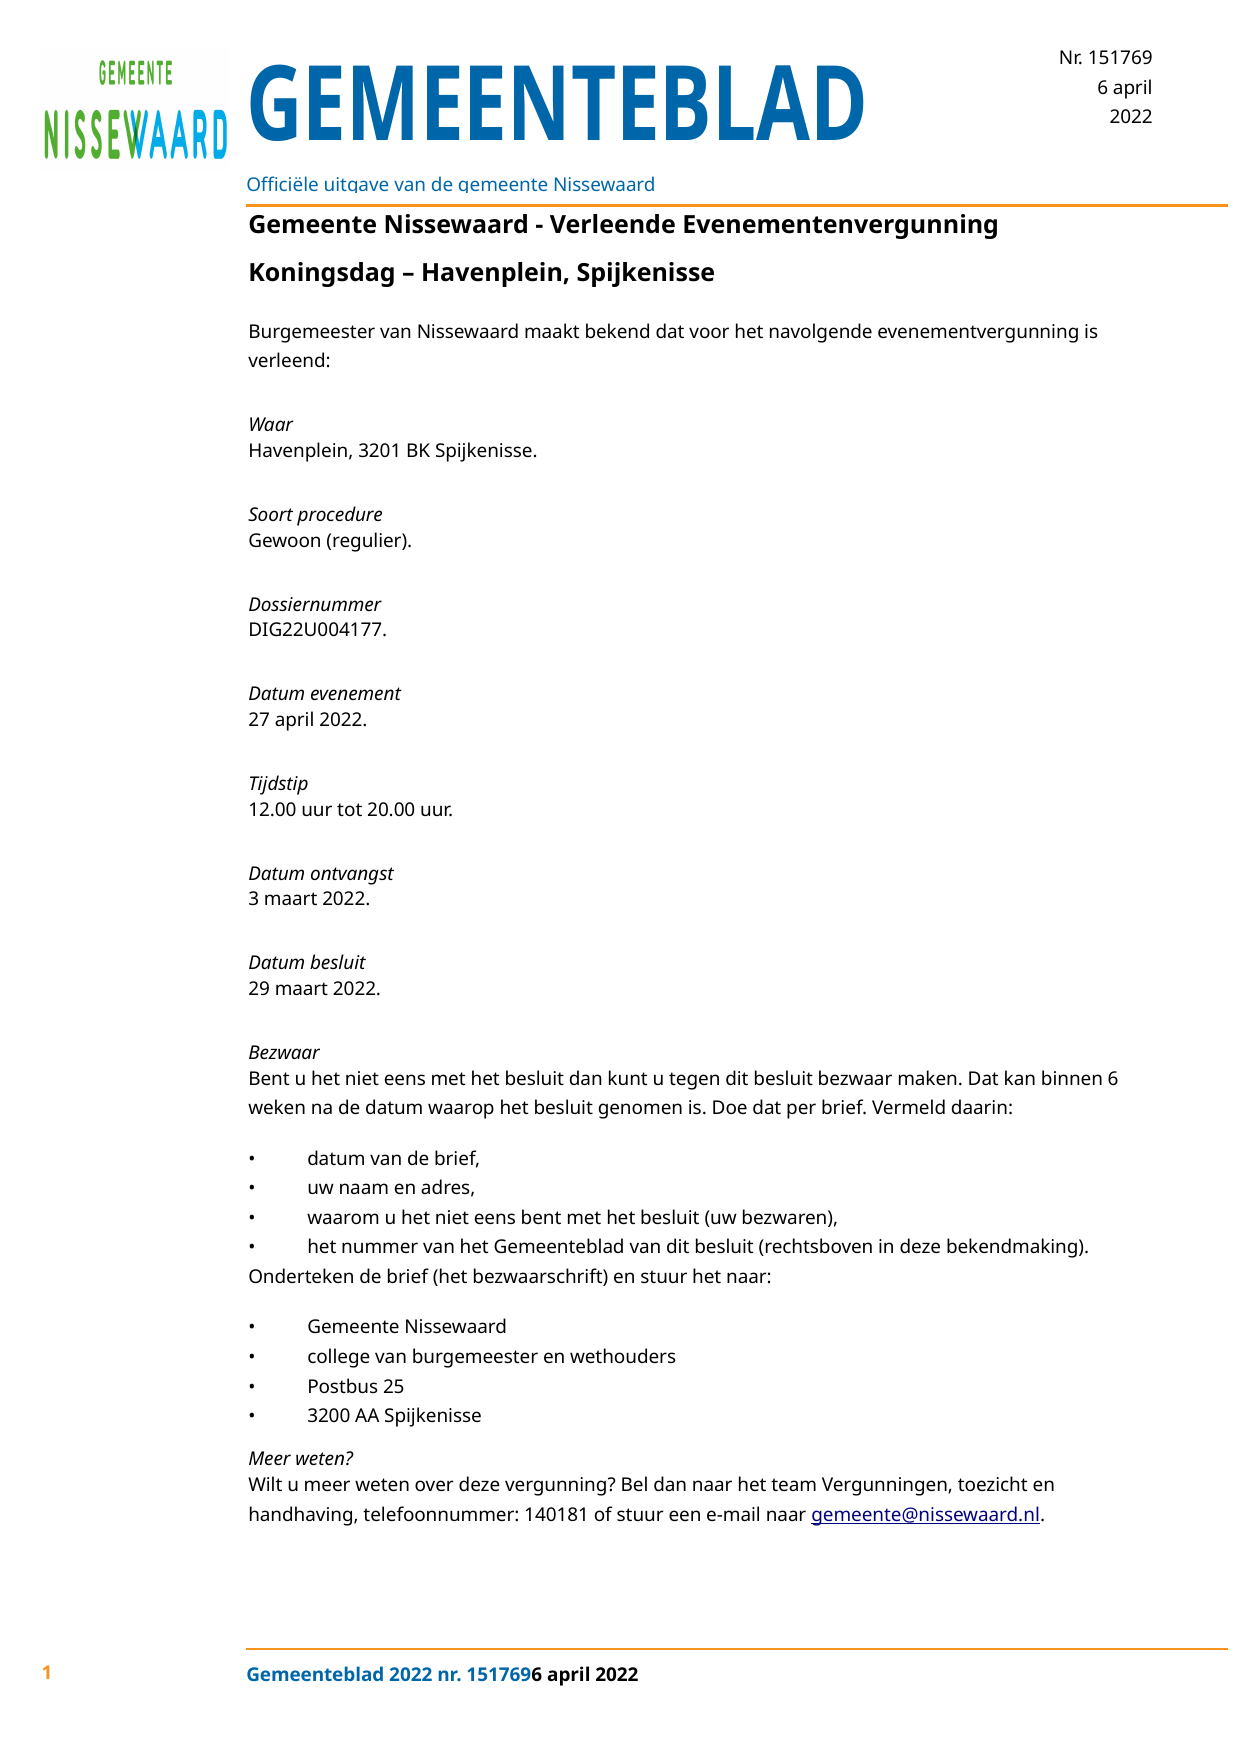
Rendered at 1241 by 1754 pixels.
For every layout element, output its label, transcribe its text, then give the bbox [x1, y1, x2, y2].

text Burgemeester van Nissewaard maakt bekend dat voor het navolgende evenementvergunning is verleend: [248, 318, 1152, 373]
picture [41, 47, 231, 172]
list waarom u het niet eens bent met het besluit (uw bezwaren), [248, 1204, 1152, 1230]
list het nummer van het Gemeenteblad van dit besluit (rechtsboven in deze bekendmaking). [248, 1234, 1152, 1259]
text Meer weten? [248, 1446, 1152, 1471]
text Havenplein, 3201 BK Spijkenisse. [248, 437, 1152, 463]
text 3 maart 2022. [248, 886, 1152, 911]
list Gemeente Nissewaard [248, 1314, 1152, 1339]
text Gemeente Nissewaard - Verleende Evenementenvergunning Koningsdag – Havenplein, Spijkenisse [248, 207, 1152, 288]
list Postbus 25 [248, 1373, 1152, 1399]
list college van burgemeester en wethouders [248, 1343, 1152, 1369]
text Datum besluit [248, 949, 1152, 975]
text Tijdstip [248, 770, 1152, 796]
text Gewoon (regulier). [248, 527, 1152, 553]
text DIG22U004177. [248, 617, 1152, 642]
text Dossiernummer [248, 591, 1152, 617]
text 29 maart 2022. [248, 975, 1152, 1001]
text 12.00 uur tot 20.00 uur. [248, 796, 1152, 822]
text 27 april 2022. [248, 706, 1152, 732]
text Waar [248, 411, 1152, 437]
text Wilt u meer weten over deze vergunning? Bel dan naar het team Vergunningen, toezicht en handhaving, telefoonnummer: 140181 of stuur een e-mail naar gemeente@nissewaard.nl. [248, 1471, 1152, 1527]
list uw naam en adres, [248, 1174, 1152, 1200]
list 3200 AA Spijkenisse [248, 1402, 1152, 1428]
text Datum evenement [248, 681, 1152, 706]
text Onderteken de brief (het bezwaarschrift) en stuur het naar: [248, 1263, 1152, 1289]
text Bent u het niet eens met het besluit dan kunt u tegen dit besluit bezwaar maken. Dat kan binnen 6 weken na de datum waarop het besluit genomen is. Doe dat per brief. Vermeld daarin: [248, 1065, 1152, 1120]
text Bezwaar [248, 1039, 1152, 1065]
text Datum ontvangst [248, 860, 1152, 886]
list datum van de brief, [248, 1145, 1152, 1171]
text Soort procedure [248, 501, 1152, 527]
